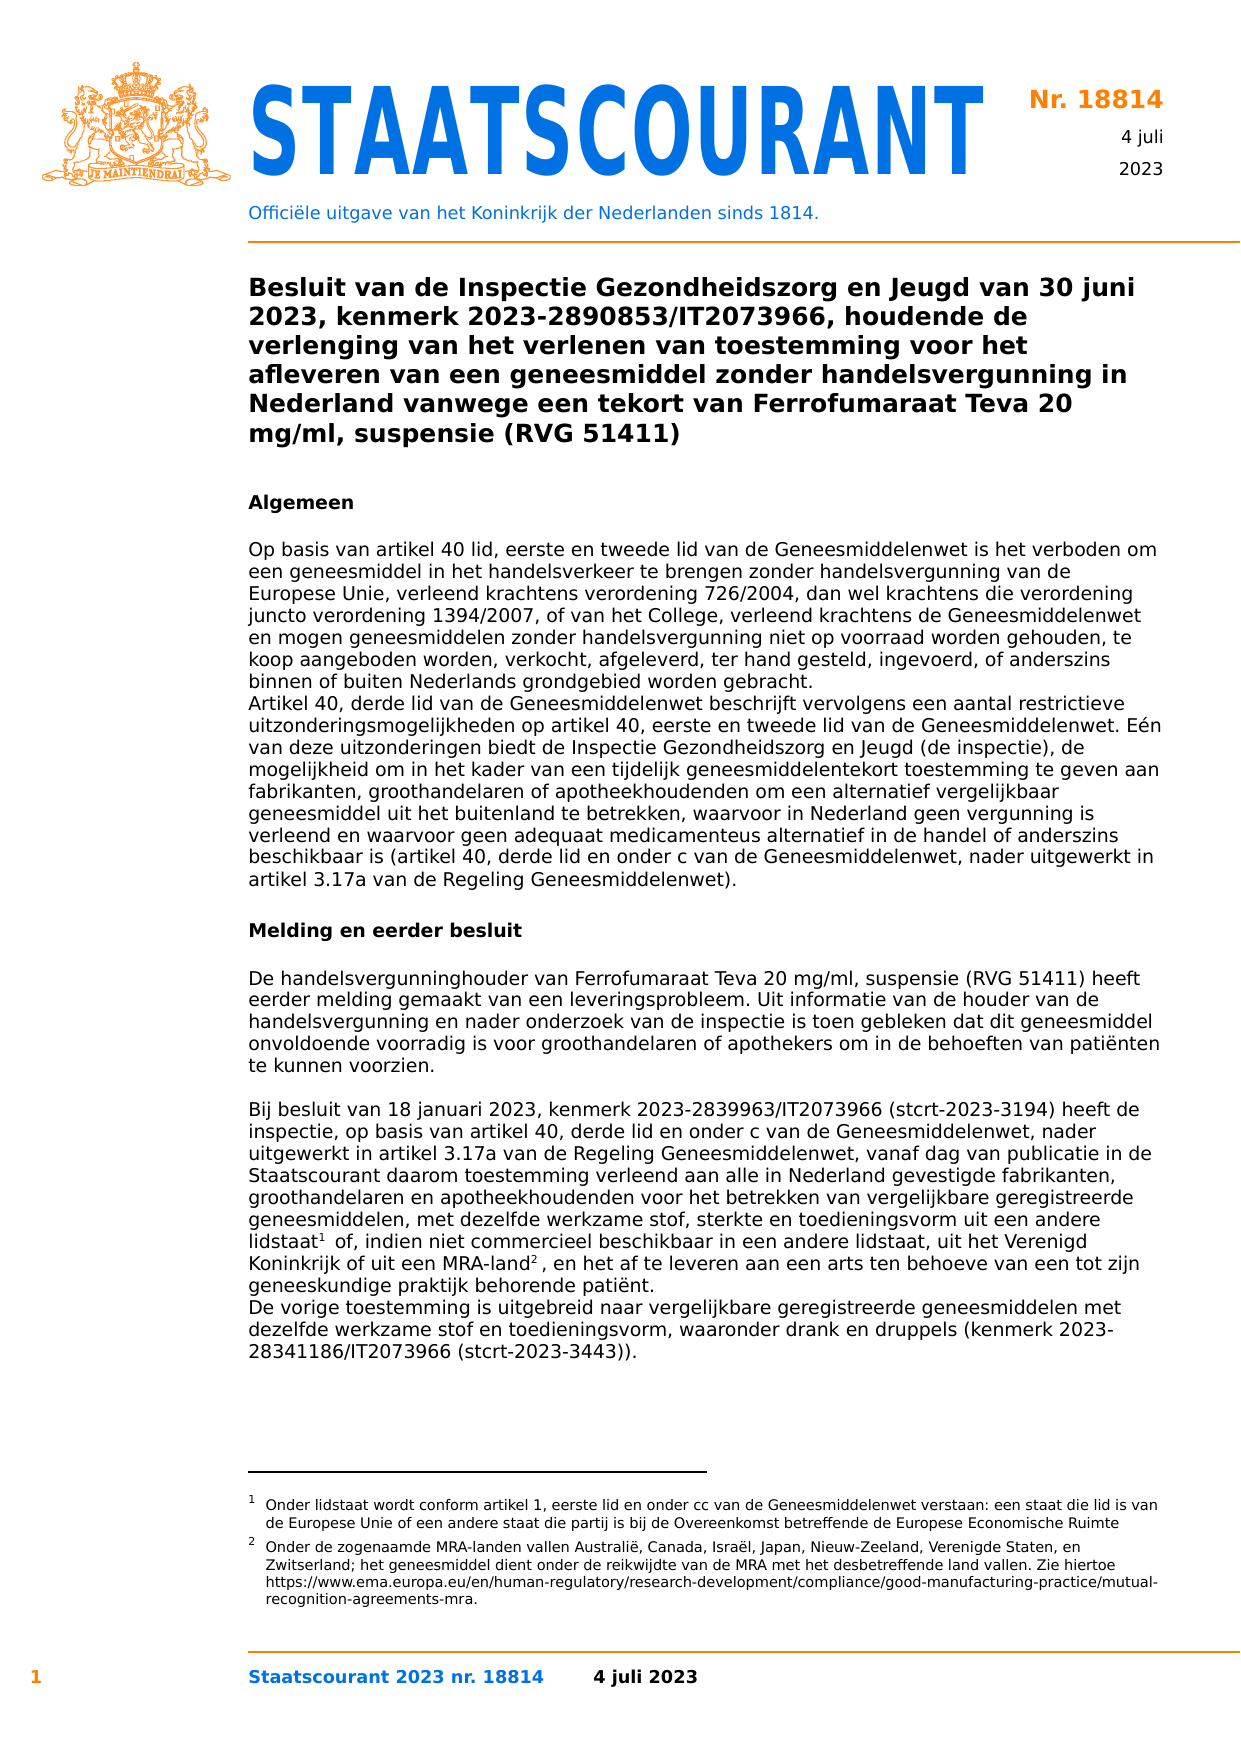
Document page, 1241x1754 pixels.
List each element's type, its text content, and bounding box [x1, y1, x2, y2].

text De handelsvergunninghouder van Ferrofumaraat Teva 20 mg/ml, suspensie (RVG 51411) heeft eerder melding gemaakt van een leveringsprobleem. Uit informatie van de houder van de handelsvergunning en nader onderzoek van de inspectie is toen gebleken dat dit geneesmiddel onvoldoende voorradig is voor groothandelaren of apothekers om in de behoeften van patiënten te kunnen voorzien. [248, 967, 1163, 1077]
subtitle Besluit van de Inspectie Gezondheidszorg en Jeugd van 30 juni 2023, kenmerk 2023-2890853/IT2073966, houdende de verlenging van het verlenen van toestemming voor het afleveren van een geneesmiddel zonder handelsvergunning in Nederland vanwege een tekort van Ferrofumaraat Teva 20 mg/ml, suspensie (RVG 51411) [248, 273, 1163, 448]
table_header Nr. 18814 [998, 62, 1240, 121]
text Op basis van artikel 40 lid, eerste en tweede lid van de Geneesmiddelenwet is het verboden om een geneesmiddel in het handelsverkeer te brengen zonder handelsvergunning van de Europese Unie, verleend krachtens verordening 726/2004, dan wel krachtens die verordening juncto verordening 1394/2007, of van het College, verleend krachtens de Geneesmiddelenwet en mogen geneesmiddelen zonder handelsvergunning niet op voorraad worden gehouden, te koop aangeboden worden, verkocht, afgeleverd, ter hand gesteld, ingevoerd, of anderszins binnen of buiten Nederlands grondgebied worden gebracht. [248, 539, 1163, 693]
subtitle Melding en eerder besluit [248, 920, 1163, 942]
text Onder lidstaat wordt conform artikel 1, eerste lid en onder cc van de Geneesmiddelenwet verstaan: een staat die lid is van de Europese Unie of een andere staat die partij is bij de Overeenkomst betreffende de Europese Economische Ruimte [248, 1493, 1163, 1532]
table_cell 2023 [998, 153, 1240, 203]
table_cell Officiële uitgave van het Koninkrijk der Nederlanden sinds 1814. [248, 203, 1240, 241]
text De vorige toestemming is uitgebreid naar vergelijkbare geregistreerde geneesmiddelen met dezelfde werkzame stof en toedieningsvorm, waaronder drank en druppels (kenmerk 2023-28341186/IT2073966 (stcrt-2023-3443)). [248, 1297, 1163, 1363]
text Artikel 40, derde lid van de Geneesmiddelenwet beschrijft vervolgens een aantal restrictieve uitzonderingsmogelijkheden op artikel 40, eerste en tweede lid van de Geneesmiddelenwet. Eén van deze uitzonderingen biedt de Inspectie Gezondheidszorg en Jeugd (de inspectie), de mogelijkheid om in het kader van een tijdelijk geneesmiddelentekort toestemming te geven aan fabrikanten, groothandelaren of apotheekhoudenden om een alternatief vergelijkbaar geneesmiddel uit het buitenland te betrekken, waarvoor in Nederland geen vergunning is verleend en waarvoor geen adequaat medicamenteus alternatief in de handel of anderszins beschikbaar is (artikel 40, derde lid en onder c van de Geneesmiddelenwet, nader uitgewerkt in artikel 3.17a van de Regeling Geneesmiddelenwet). [248, 693, 1163, 890]
text Onder de zogenaamde MRA-landen vallen Australië, Canada, Israël, Japan, Nieuw-Zeeland, Verenigde Staten, en Zwitserland; het geneesmiddel dient onder de reikwijdte van de MRA met het desbetreffende land vallen. Zie hiertoe https://www.ema.europa.eu/en/human-regulatory/research-development/compliance/good-manufacturing-practice/mutual-recognition-agreements-mra. [248, 1535, 1163, 1608]
text Bij besluit van 18 januari 2023, kenmerk 2023-2839963/IT2073966 (stcrt-2023-3194) heeft de inspectie, op basis van artikel 40, derde lid en onder c van de Geneesmiddelenwet, nader uitgewerkt in artikel 3.17a van de Regeling Geneesmiddelenwet, vanaf dag van publicatie in de Staatscourant daarom toestemming verleend aan alle in Nederland gevestigde fabrikanten, groothandelaren en apotheekhoudenden voor het betrekken van vergelijkbare geregistreerde geneesmiddelen, met dezelfde werkzame stof, sterkte en toedieningsvorm uit een andere lidstaat of, indien niet commercieel beschikbaar in een andere lidstaat, uit het Verenigd Koninkrijk of uit een MRA-land, en het af te leveren aan een arts ten behoeve van een tot zijn geneeskundige praktijk behorende patiënt. [248, 1099, 1163, 1297]
subtitle Algemeen [248, 492, 1163, 514]
table_cell 4 juli [998, 121, 1240, 153]
table_header STAATSCOURANT [248, 62, 998, 203]
table_header [25, 62, 248, 241]
picture [41, 62, 231, 186]
